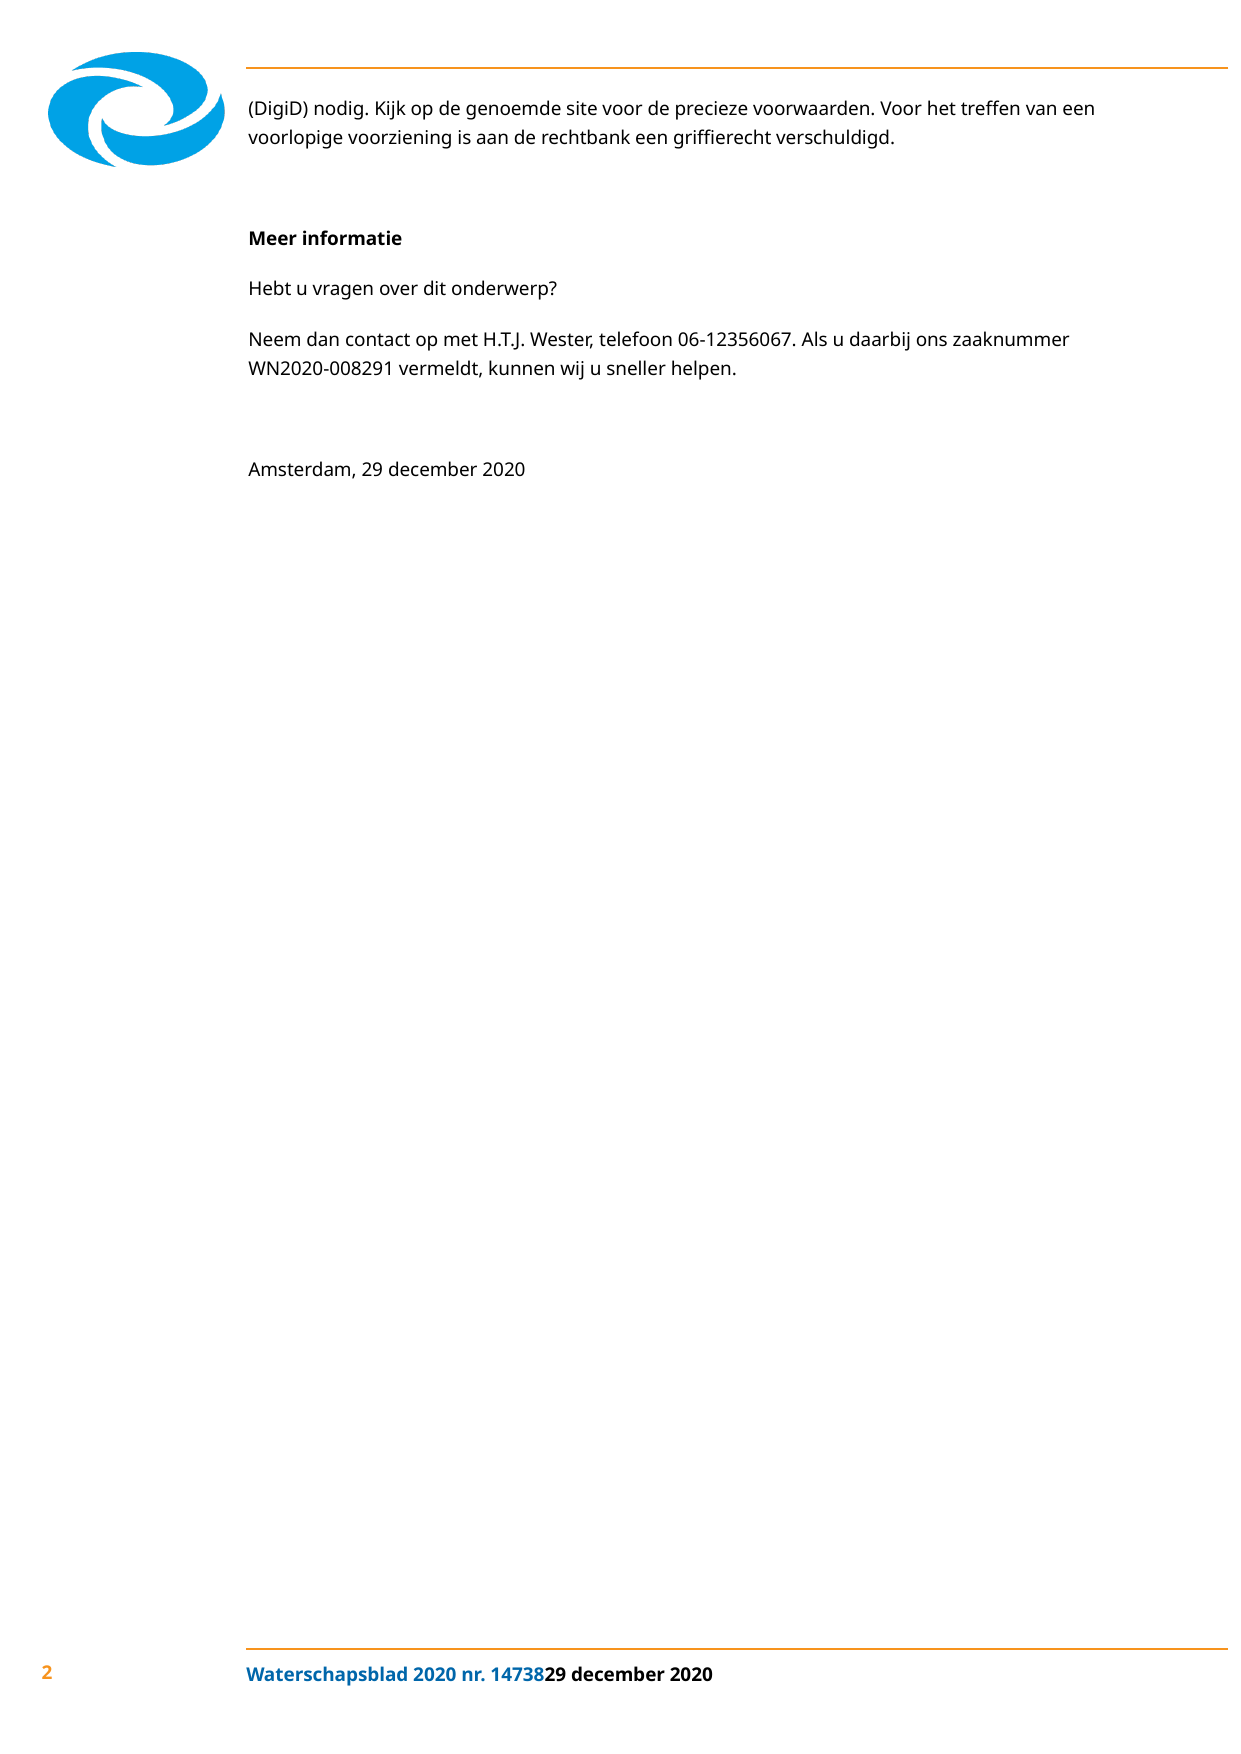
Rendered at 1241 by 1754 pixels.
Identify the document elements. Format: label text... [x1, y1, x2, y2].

text Hebt u vragen over dit onderwerp? [248, 276, 1152, 301]
picture [41, 47, 231, 172]
text Meer informatie [248, 225, 1152, 251]
text Amsterdam, 29 december 2020 [248, 456, 1152, 482]
text (DigiD) nodig. Kijk op de genoemde site voor de precieze voorwaarden. Voor het treffen van een voorlopige voorziening is aan de rechtbank een griffierecht verschuldigd. [248, 95, 1152, 150]
text Neem dan contact op met H.T.J. Wester, telefoon 06-12356067. Als u daarbij ons zaaknummer WN2020-008291 vermeldt, kunnen wij u sneller helpen. [248, 326, 1152, 381]
